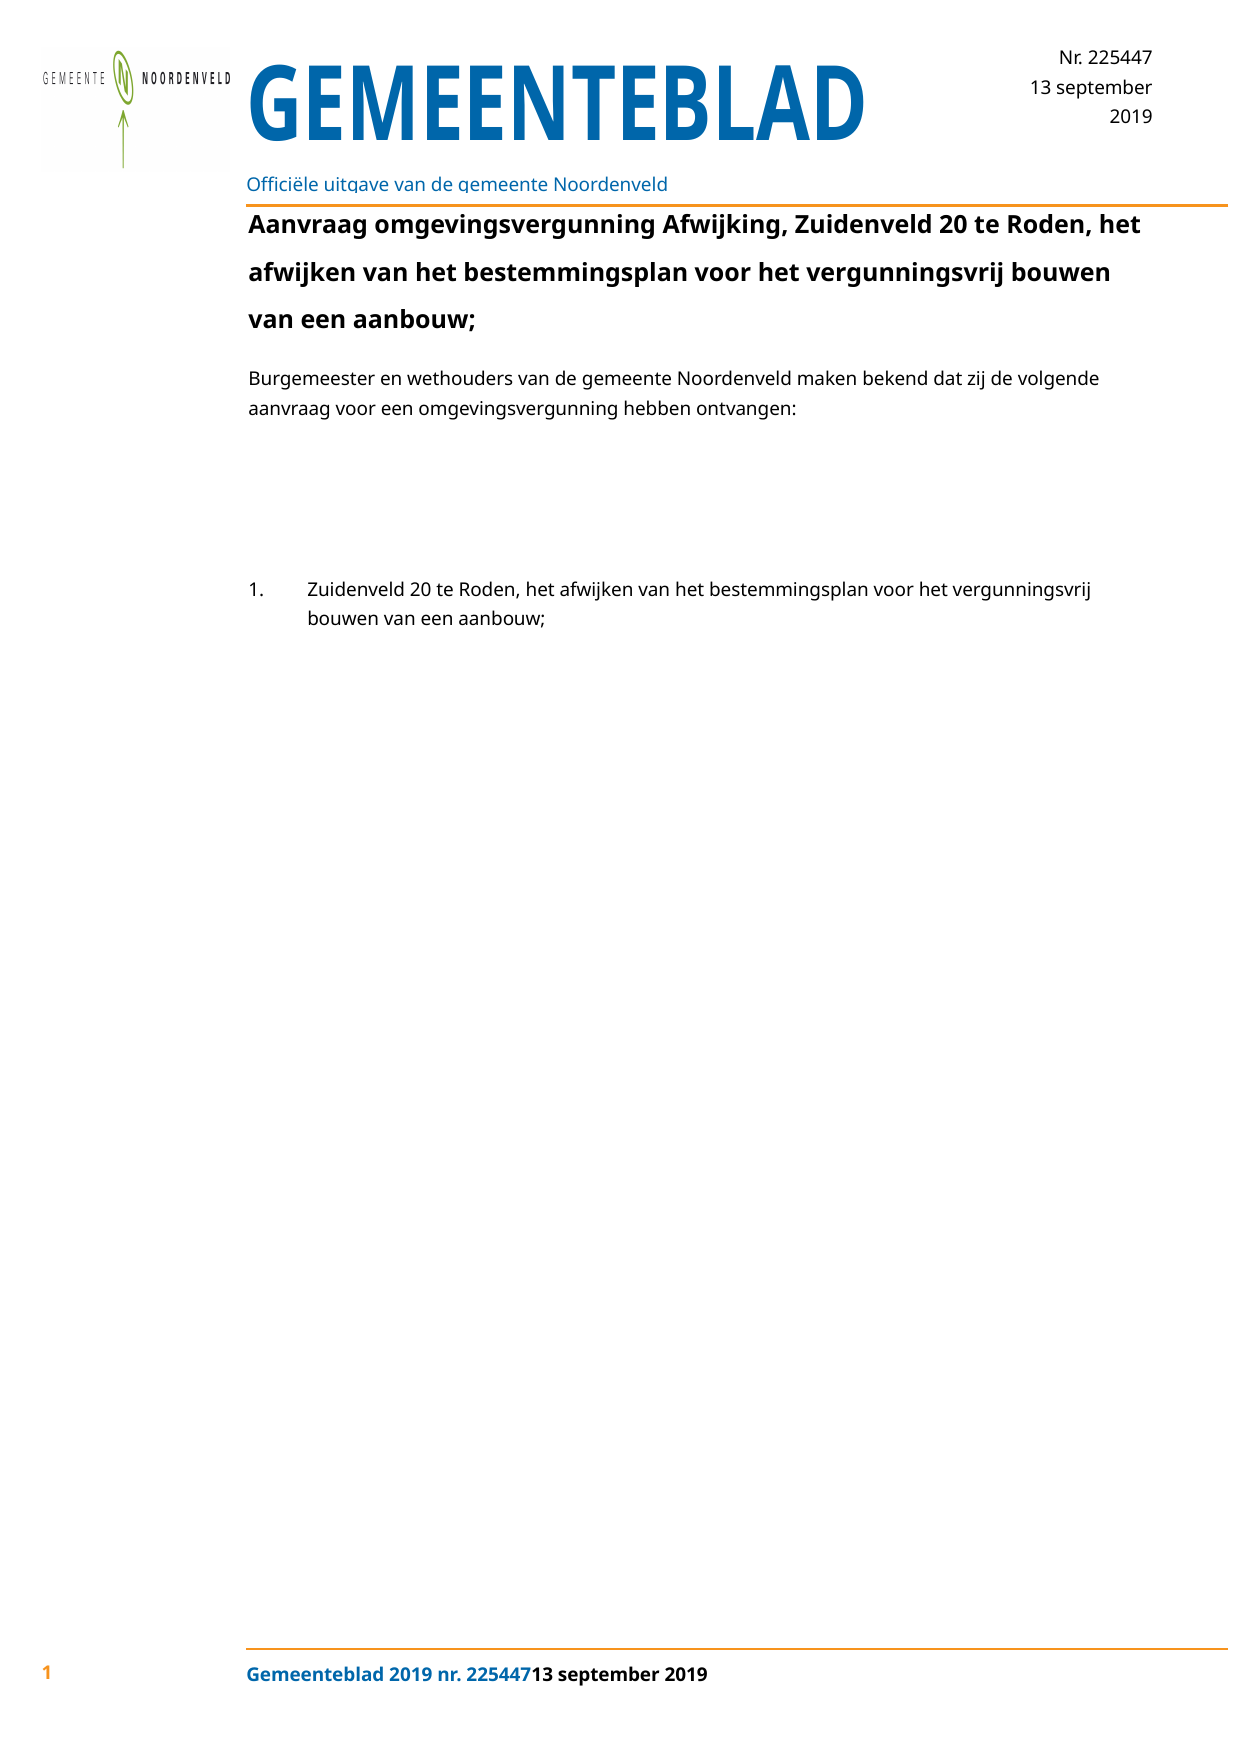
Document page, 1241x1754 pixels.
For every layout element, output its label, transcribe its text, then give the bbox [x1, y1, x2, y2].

picture [41, 47, 231, 172]
list Zuidenveld 20 te Roden, het afwijken van het bestemmingsplan voor het vergunningsvrij bouwen van een aanbouw; [248, 576, 1152, 631]
text Burgemeester en wethouders van de gemeente Noordenveld maken bekend dat zij de volgende aanvraag voor een omgevingsvergunning hebben ontvangen: [248, 366, 1152, 421]
text Aanvraag omgevingsvergunning Afwijking, Zuidenveld 20 te Roden, het afwijken van het bestemmingsplan voor het vergunningsvrij bouwen van een aanbouw; [248, 207, 1152, 336]
